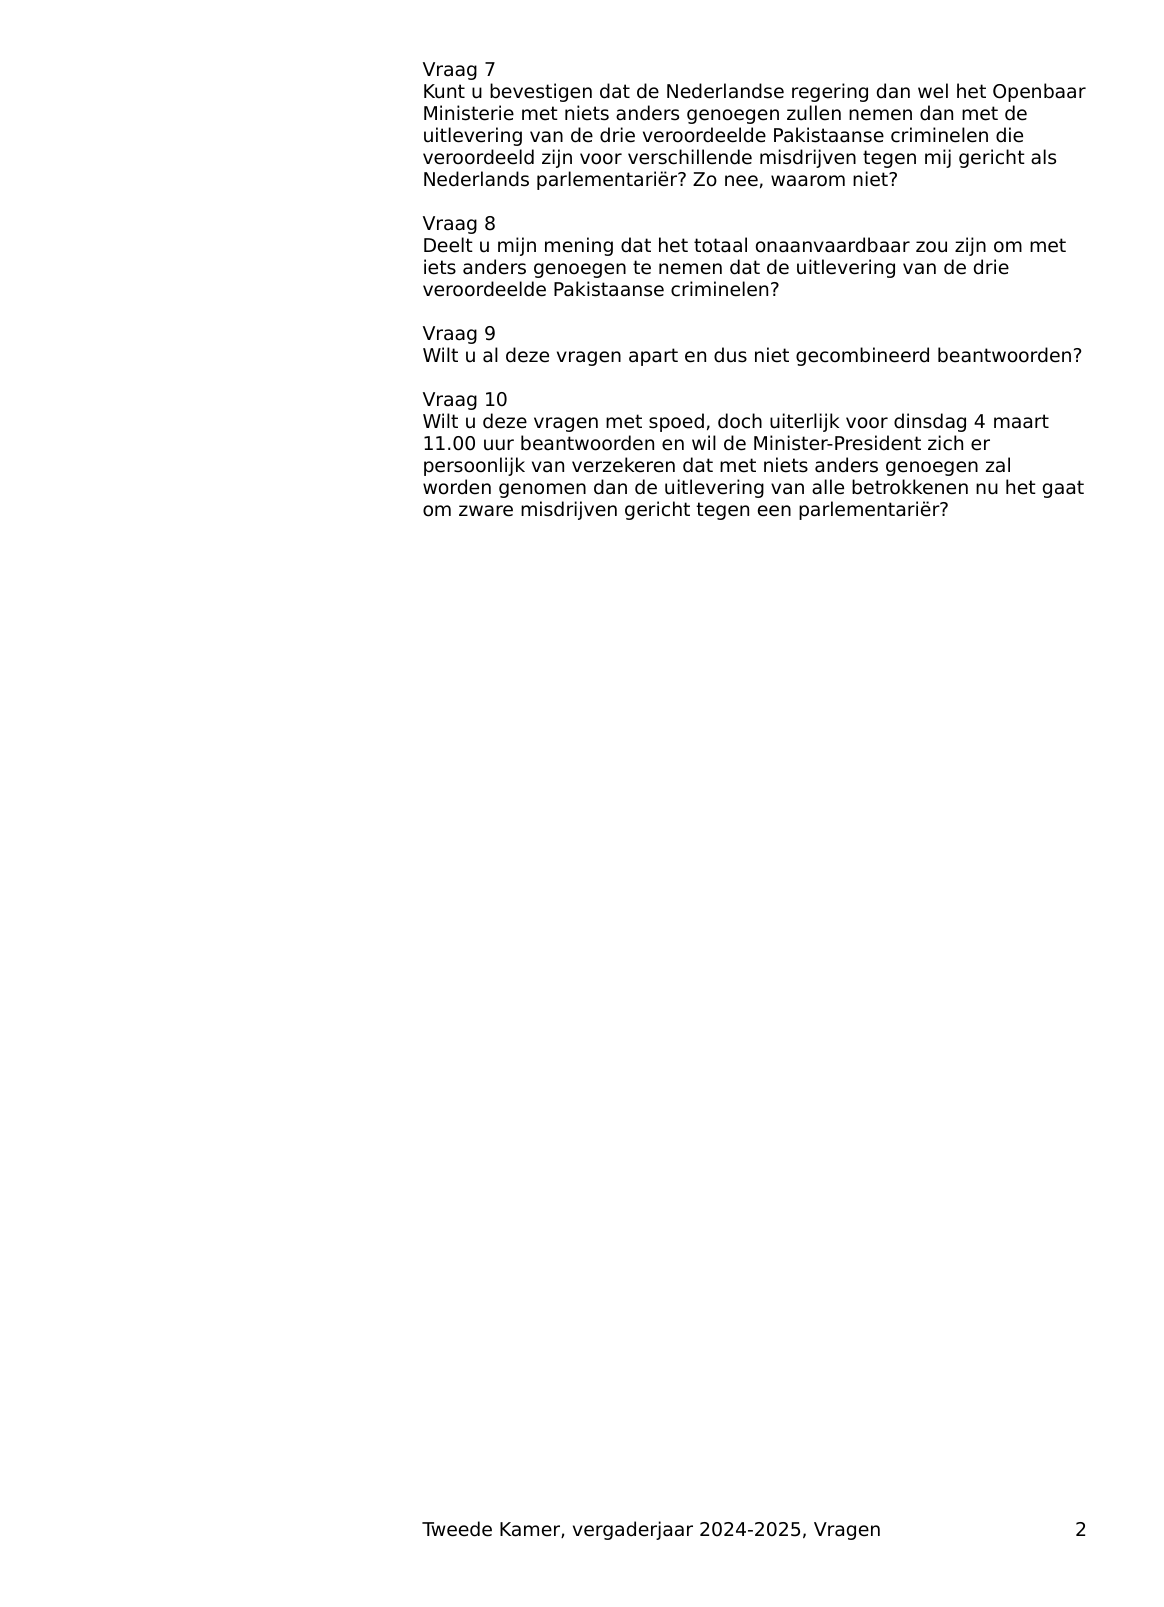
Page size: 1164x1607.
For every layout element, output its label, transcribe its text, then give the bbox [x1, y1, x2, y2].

text Deelt u mijn mening dat het totaal onaanvaardbaar zou zijn om met iets anders genoegen te nemen dat de uitlevering van de drie veroordeelde Pakistaanse criminelen? [422, 235, 1087, 301]
text Vraag 7 [422, 59, 1087, 81]
text Vraag 10 [422, 389, 1087, 411]
text Vraag 8 [422, 213, 1087, 235]
text Vraag 9 [422, 323, 1087, 345]
text Kunt u bevestigen dat de Nederlandse regering dan wel het Openbaar Ministerie met niets anders genoegen zullen nemen dan met de uitlevering van de drie veroordeelde Pakistaanse criminelen die veroordeeld zijn voor verschillende misdrijven tegen mij gericht als Nederlands parlementariër? Zo nee, waarom niet? [422, 81, 1087, 191]
text Wilt u al deze vragen apart en dus niet gecombineerd beantwoorden? [422, 345, 1087, 367]
text Wilt u deze vragen met spoed, doch uiterlijk voor dinsdag 4 maart 11.00 uur beantwoorden en wil de Minister-President zich er persoonlijk van verzekeren dat met niets anders genoegen zal worden genomen dan de uitlevering van alle betrokkenen nu het gaat om zware misdrijven gericht tegen een parlementariër? [422, 411, 1087, 521]
